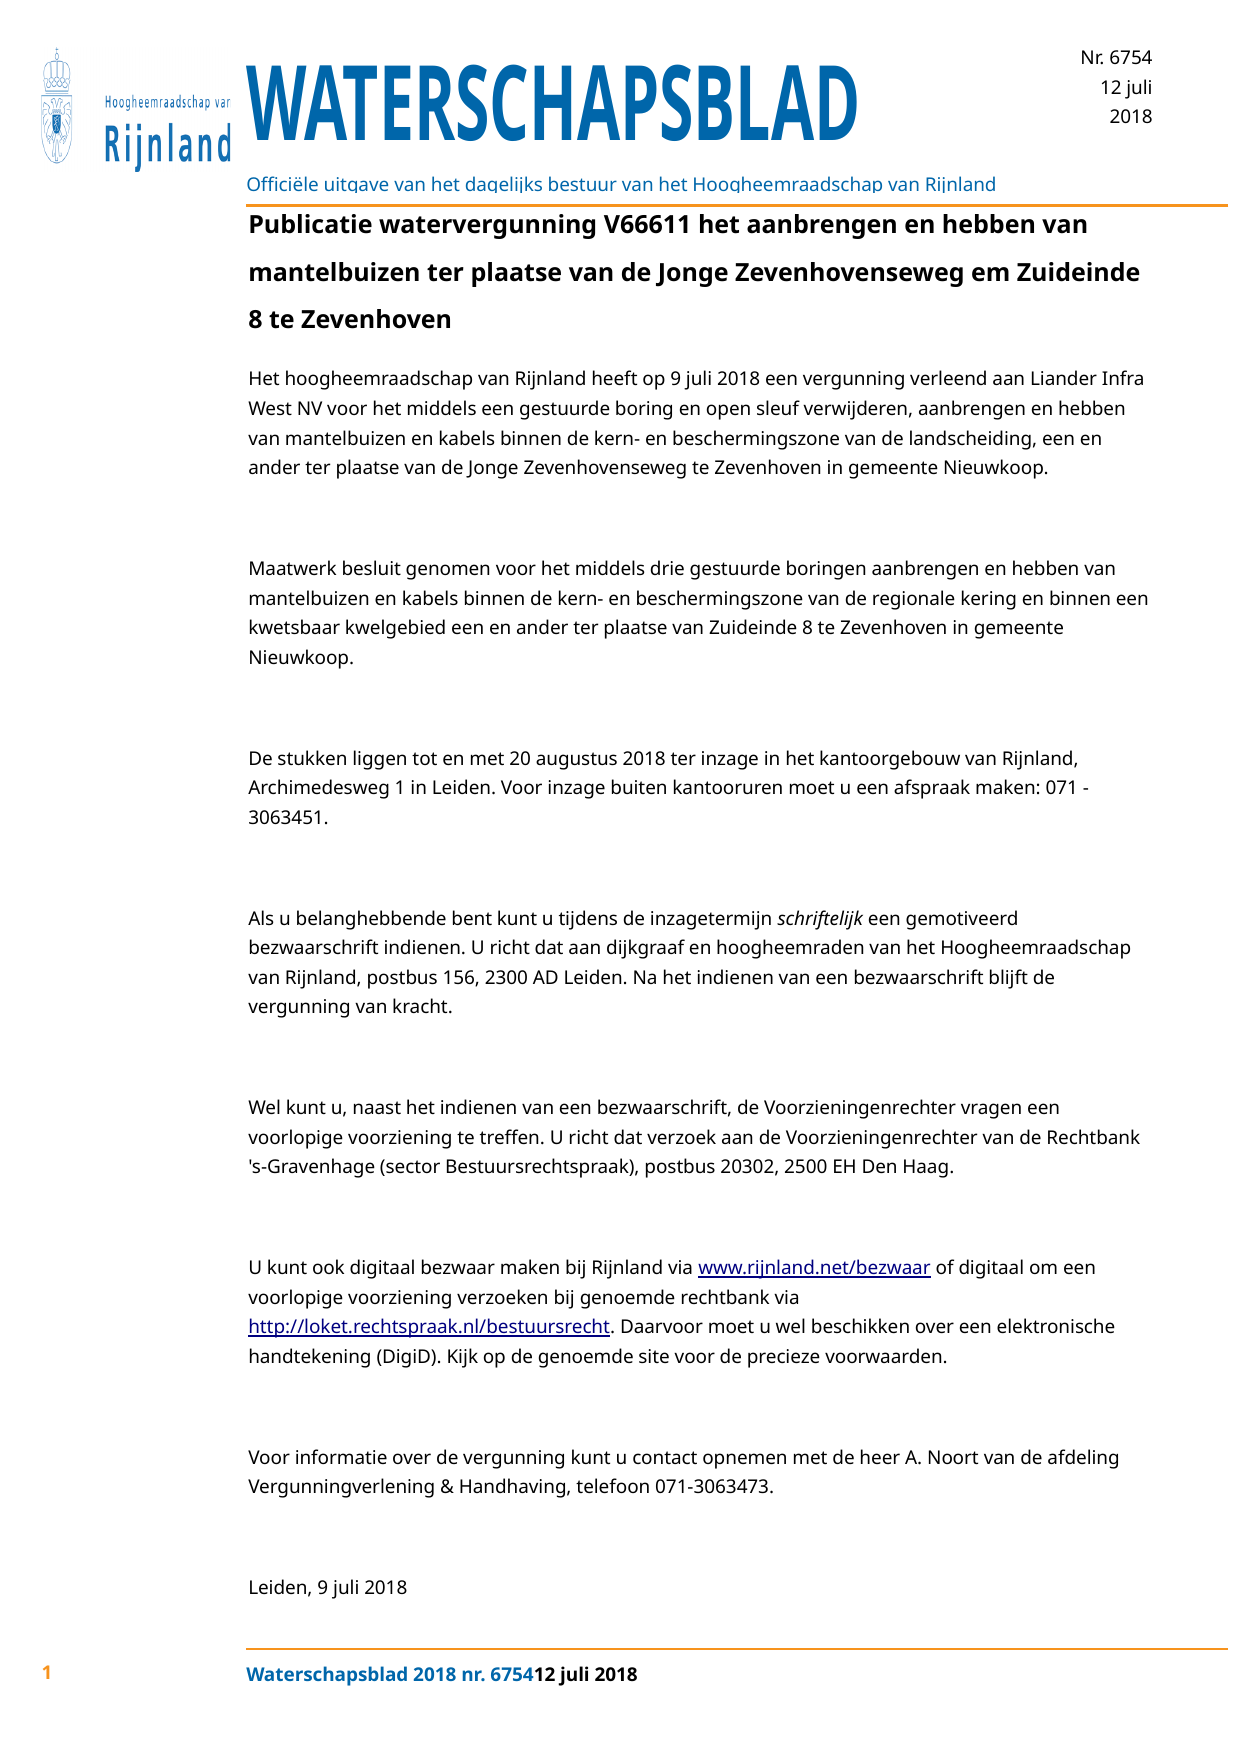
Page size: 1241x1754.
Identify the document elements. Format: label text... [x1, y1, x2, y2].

text U kunt ook digitaal bezwaar maken bij Rijnland via www.rijnland.net/bezwaar of digitaal om een voorlopige voorziening verzoeken bij genoemde rechtbank via http://loket.rechtspraak.nl/bestuursrecht. Daarvoor moet u wel beschikken over een elektronische handtekening (DigiD). Kijk op de genoemde site voor de precieze voorwaarden. [248, 1254, 1152, 1369]
text Het hoogheemraadschap van Rijnland heeft op 9 juli 2018 een vergunning verleend aan Liander Infra West NV voor het middels een gestuurde boring en open sleuf verwijderen, aanbrengen en hebben van mantelbuizen en kabels binnen de kern- en beschermingszone van de landscheiding, een en ander ter plaatse van de Jonge Zevenhovenseweg te Zevenhoven in gemeente Nieuwkoop. [248, 366, 1152, 480]
text Publicatie watervergunning V66611 het aanbrengen en hebben van mantelbuizen ter plaatse van de Jonge Zevenhovenseweg em Zuideinde 8 te Zevenhoven [248, 207, 1152, 336]
text Leiden, 9 juli 2018 [248, 1574, 1152, 1600]
text De stukken liggen tot en met 20 augustus 2018 ter inzage in het kantoorgebouw van Rijnland, Archimedesweg 1 in Leiden. Voor inzage buiten kantooruren moet u een afspraak maken: 071 - 3063451. [248, 745, 1152, 829]
text Maatwerk besluit genomen voor het middels drie gestuurde boringen aanbrengen en hebben van mantelbuizen en kabels binnen de kern- en beschermingszone van de regionale kering en binnen een kwetsbaar kwelgebied een en ander ter plaatse van Zuideinde 8 te Zevenhoven in gemeente Nieuwkoop. [248, 555, 1152, 669]
text Wel kunt u, naast het indienen van een bezwaarschrift, de Voorzieningenrechter vragen een voorlopige voorziening te treffen. U richt dat verzoek aan de Voorzieningenrechter van de Rechtbank 's-Gravenhage (sector Bestuursrechtspraak), postbus 20302, 2500 EH Den Haag. [248, 1094, 1152, 1179]
text Als u belanghebbende bent kunt u tijdens de inzagetermijn schriftelijk een gemotiveerd bezwaarschrift indienen. U richt dat aan dijkgraaf en hoogheemraden van het Hoogheemraadschap van Rijnland, postbus 156, 2300 AD Leiden. Na het indienen van een bezwaarschrift blijft de vergunning van kracht. [248, 905, 1152, 1019]
picture [41, 47, 231, 172]
text Voor informatie over de vergunning kunt u contact opnemen met de heer A. Noort van de afdeling Vergunningverlening & Handhaving, telefoon 071-3063473. [248, 1444, 1152, 1499]
